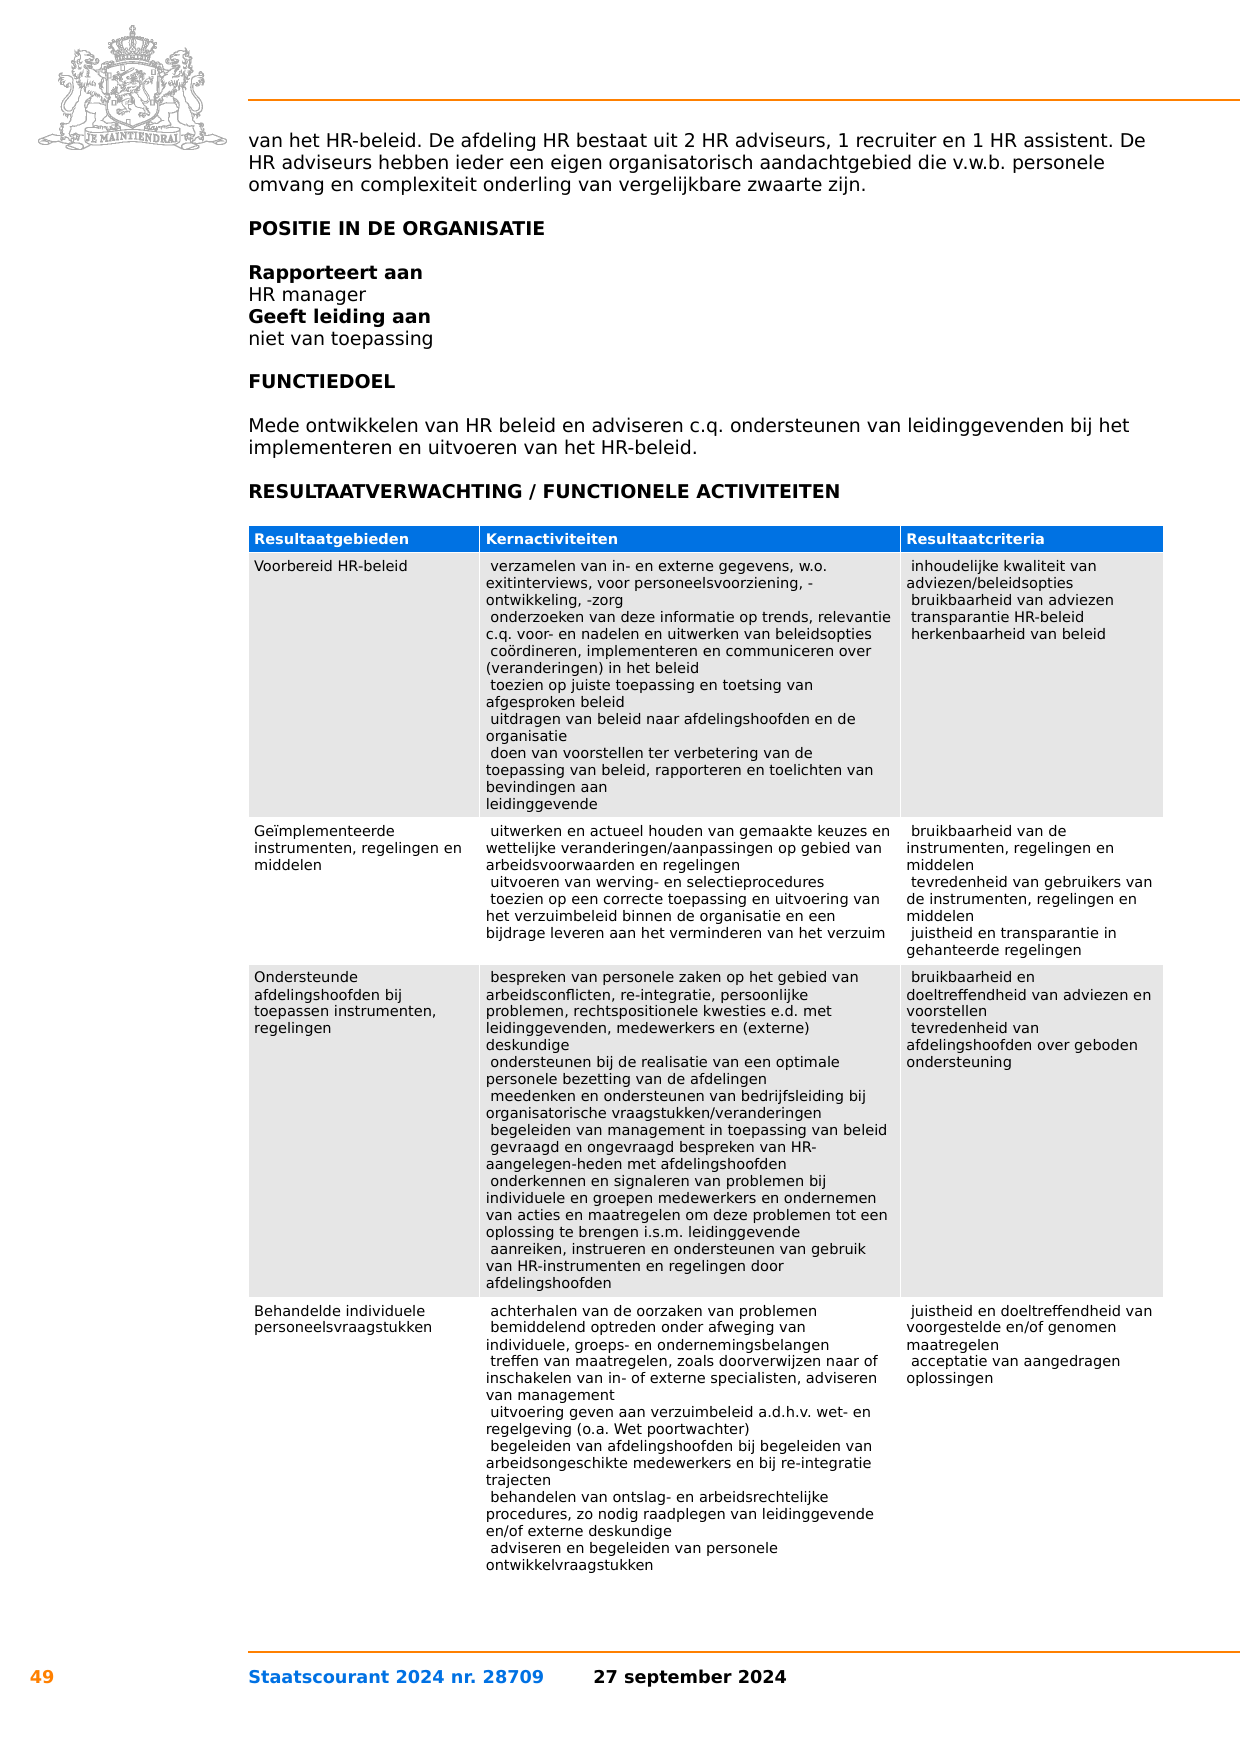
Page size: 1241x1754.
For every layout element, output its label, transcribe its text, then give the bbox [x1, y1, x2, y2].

table_cell ­ verzamelen van in- en externe gegevens, w.o. exitinterviews, voor personeelsvoorziening, -ontwikkeling, -zorg ­ onderzoeken van deze informatie op trends, relevantie c.q. voor- en nadelen en uitwerken van beleidsopties ­ coördineren, implementeren en communiceren over (veranderingen) in het beleid ­ toezien op juiste toepassing en toetsing van afgesproken beleid ­ uitdragen van beleid naar afdelingshoofden en de organisatie ­ doen van voorstellen ter verbetering van de toepassing van beleid, rapporteren en toelichten van bevindingen aan leidinggevende [480, 553, 900, 817]
table_cell Behandelde individuele personeelsvraagstukken [249, 1298, 479, 1579]
table_cell ­ inhoudelijke kwaliteit van adviezen/beleidsopties ­ bruikbaarheid van adviezen ­ transparantie HR-beleid ­ herkenbaarheid van beleid [901, 553, 1163, 817]
table_cell ­ bruikbaarheid en doeltreffendheid van adviezen en voorstellen ­ tevredenheid van afdelingshoofden over geboden ondersteuning [901, 965, 1163, 1297]
text niet van toepassing [248, 327, 1163, 349]
text Rapporteert aan [248, 262, 1163, 283]
table_cell Ondersteunde afdelingshoofden bij toepassen instrumenten, regelingen [249, 965, 479, 1297]
text van het HR-beleid. De afdeling HR bestaat uit 2 HR adviseurs, 1 recruiter en 1 HR assistent. De HR adviseurs hebben ieder een eigen organisatorisch aandachtgebied die v.w.b. personele omvang en complexiteit onderling van vergelijkbare zwaarte zijn. [248, 130, 1163, 196]
text Mede ontwikkelen van HR beleid en adviseren c.q. ondersteunen van leidinggevenden bij het implementeren en uitvoeren van het HR-beleid. [248, 415, 1163, 459]
text HR manager [248, 283, 1163, 306]
table_cell ­ bruikbaarheid van de instrumenten, regelingen en middelen ­ tevredenheid van gebruikers van de instrumenten, regelingen en middelen ­ juistheid en transparantie in gehanteerde regelingen [901, 819, 1163, 964]
subtitle POSITIE IN DE ORGANISATIE [248, 218, 1163, 240]
table_cell Voorbereid HR-beleid [249, 553, 479, 817]
table_header Kernactiviteiten [480, 526, 900, 552]
table_cell Geïmplementeerde instrumenten, regelingen en middelen [249, 819, 479, 964]
text Geeft leiding aan [248, 306, 1163, 327]
table_cell ­ bespreken van personele zaken op het gebied van arbeidsconflicten, re-integratie, persoonlijke problemen, rechtspositionele kwesties e.d. met leidinggevenden, medewerkers en (externe) deskundige ­ ondersteunen bij de realisatie van een optimale personele bezetting van de afdelingen ­ meedenken en ondersteunen van bedrijfsleiding bij organisatorische vraagstukken/veranderingen ­ begeleiden van management in toepassing van beleid ­ gevraagd en ongevraagd bespreken van HR-aangelegen-heden met afdelingshoofden ­ onderkennen en signaleren van problemen bij individuele en groepen medewerkers en ondernemen van acties en maatregelen om deze problemen tot een oplossing te brengen i.s.m. leidinggevende ­ aanreiken, instrueren en ondersteunen van gebruik van HR-instrumenten en regelingen door afdelingshoofden [480, 965, 900, 1297]
subtitle FUNCTIEDOEL [248, 371, 1163, 393]
table_cell ­ uitwerken en actueel houden van gemaakte keuzes en wettelijke veranderingen/aanpassingen op gebied van arbeidsvoorwaarden en regelingen ­ uitvoeren van werving- en selectieprocedures ­ toezien op een correcte toepassing en uitvoering van het verzuimbeleid binnen de organisatie en een bijdrage leveren aan het verminderen van het verzuim [480, 819, 900, 964]
picture [38, 25, 227, 150]
table_cell ­ juistheid en doeltreffendheid van voorgestelde en/of genomen maatregelen ­ acceptatie van aangedragen oplossingen [901, 1298, 1163, 1579]
table_cell ­ achterhalen van de oorzaken van problemen ­ bemiddelend optreden onder afweging van individuele, groeps- en ondernemingsbelangen ­ treffen van maatregelen, zoals doorverwijzen naar of inschakelen van in- of externe specialisten, adviseren van management ­ uitvoering geven aan verzuimbeleid a.d.h.v. wet- en regelgeving (o.a. Wet poortwachter) ­ begeleiden van afdelingshoofden bij begeleiden van arbeidsongeschikte medewerkers en bij re-integratie trajecten ­ behandelen van ontslag- en arbeidsrechtelijke procedures, zo nodig raadplegen van leidinggevende en/of externe deskundige ­ adviseren en begeleiden van personele ontwikkelvraagstukken [480, 1298, 900, 1579]
table_header Resultaatcriteria [901, 526, 1163, 552]
table_header Resultaatgebieden [249, 526, 479, 552]
subtitle RESULTAATVERWACHTING / FUNCTIONELE ACTIVITEITEN [248, 481, 1163, 503]
